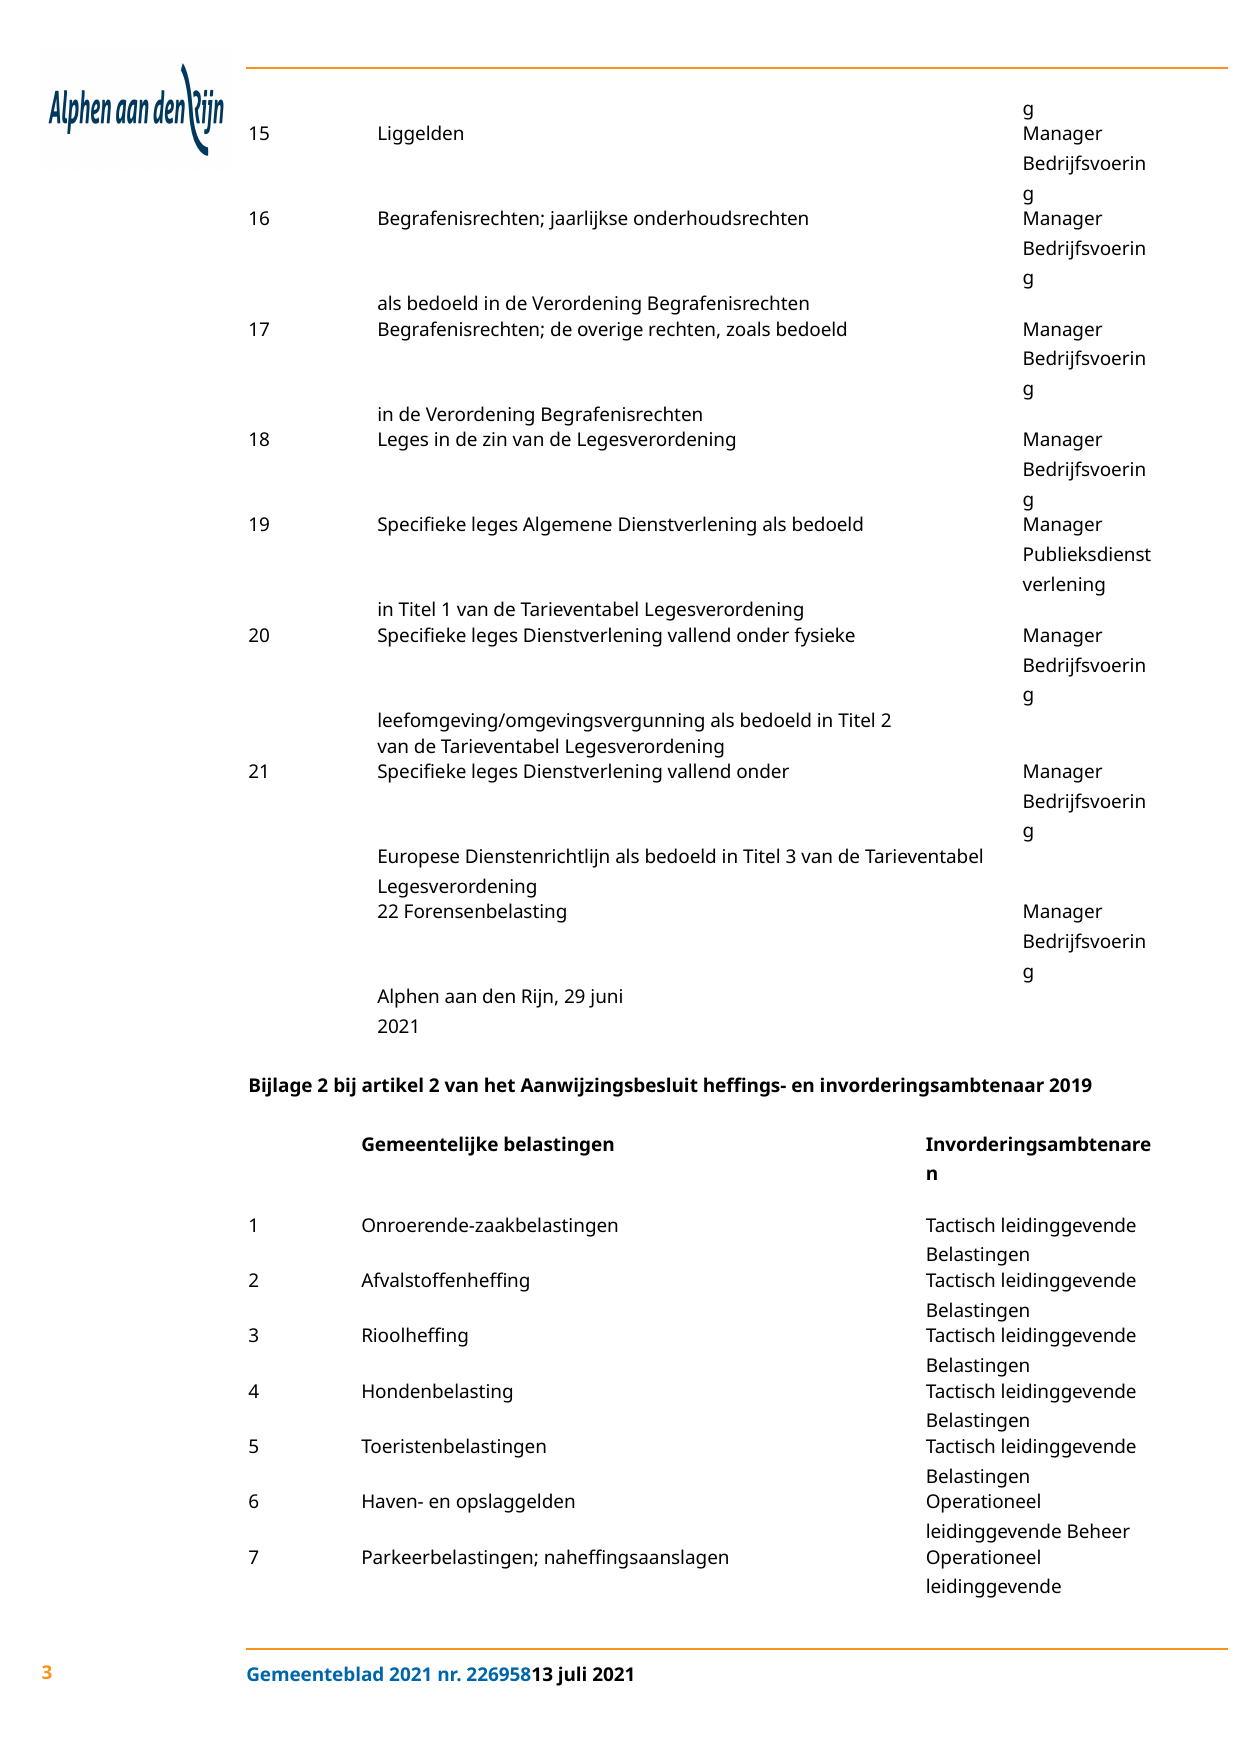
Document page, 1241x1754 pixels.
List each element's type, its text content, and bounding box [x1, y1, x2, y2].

table_cell Tactisch leidinggevende Belastingen [926, 1212, 1152, 1267]
table_cell in Titel 1 van de Tarieventabel Legesverordening [377, 596, 1022, 622]
table_cell [926, 1186, 1152, 1212]
table_cell 5 [248, 1433, 361, 1489]
table_cell 2 [248, 1268, 361, 1323]
table_cell Toeristenbelastingen [361, 1433, 587, 1489]
table_cell [894, 401, 1022, 427]
table_cell [635, 121, 764, 205]
table_cell als bedoeld in de Verordening Begrafenisrechten [377, 290, 1022, 316]
table_cell [813, 1433, 926, 1489]
table_cell 16 [248, 205, 377, 290]
table_cell [894, 121, 1022, 205]
table_cell Begrafenisrechten; jaarlijkse onderhoudsrechten [377, 205, 1022, 290]
table_cell Tactisch leidinggevende Belastingen [926, 1323, 1152, 1378]
table_cell 18 [248, 427, 377, 512]
table_cell [506, 121, 635, 205]
table_cell [813, 1268, 926, 1323]
table_cell leefomgeving/omgevingsvergunning als bedoeld in Titel 2 [377, 707, 1022, 733]
table_cell Rioolheffing [361, 1323, 587, 1378]
table_cell [700, 1323, 813, 1378]
table_cell [248, 707, 377, 733]
table_cell [894, 899, 1022, 984]
table_cell Operationeel leidinggevende Beheer [926, 1489, 1152, 1544]
table_cell Begrafenisrechten; de overige rechten, zoals bedoeld [377, 316, 1022, 401]
table_cell van de Tarieventabel Legesverordening [377, 733, 893, 758]
table_header Gemeentelijke belastingen [361, 1131, 700, 1186]
table_cell [764, 121, 893, 205]
table_cell Specifieke leges Dienstverlening vallend onder [377, 759, 1022, 843]
table_cell 17 [248, 316, 377, 401]
table_cell [700, 1186, 813, 1212]
table_cell Manager Bedrijfsvoering [1023, 121, 1152, 205]
table_cell Manager Bedrijfsvoering [1023, 899, 1152, 984]
table_cell [764, 95, 893, 121]
table_cell Hondenbelasting [361, 1378, 587, 1433]
table_cell Tactisch leidinggevende Belastingen [926, 1268, 1152, 1323]
table_cell 4 [248, 1378, 361, 1433]
table_cell [1023, 401, 1152, 427]
table_cell [635, 984, 764, 1039]
table_cell 3 [248, 1323, 361, 1378]
table_cell [813, 1323, 926, 1378]
table_cell [248, 95, 377, 121]
table_cell Afvalstoffenheffing [361, 1268, 587, 1323]
table_cell Manager Bedrijfsvoering [1023, 759, 1152, 843]
table_cell Manager Bedrijfsvoering [1023, 427, 1152, 512]
table_cell [894, 427, 1022, 512]
table_cell Tactisch leidinggevende Belastingen [926, 1378, 1152, 1433]
table_cell Parkeerbelastingen; naheffingsaanslagen [361, 1544, 813, 1599]
table_header [813, 1131, 926, 1186]
table_cell [1023, 707, 1152, 733]
table_cell Tactisch leidinggevende Belastingen [926, 1433, 1152, 1489]
table_cell [248, 1186, 361, 1212]
table_cell [1023, 984, 1152, 1039]
table_cell [587, 1378, 700, 1433]
table_cell Manager Publieksdienstverlening [1023, 512, 1152, 596]
table_cell 21 [248, 759, 377, 843]
table_cell Manager Bedrijfsvoering [1023, 316, 1152, 401]
table_cell Onroerende-zaakbelastingen [361, 1212, 700, 1267]
table_cell [813, 1544, 926, 1599]
table_cell [587, 1433, 700, 1489]
table_cell [764, 984, 893, 1039]
text Bijlage 2 bij artikel 2 van het Aanwijzingsbesluit heffings- en invorderingsambtenaar 2019 [248, 1072, 1152, 1097]
table_cell Leges in de zin van de Legesverordening [377, 427, 893, 512]
table_cell [700, 1268, 813, 1323]
table_cell [248, 899, 377, 984]
table_cell Operationeel leidinggevende [926, 1544, 1152, 1599]
table_cell [1023, 596, 1152, 622]
table_cell [361, 1186, 474, 1212]
table_header [248, 1131, 361, 1186]
picture [41, 47, 231, 172]
table_cell Specifieke leges Algemene Dienstverlening als bedoeld [377, 512, 1022, 596]
table_cell 22 Forensenbelasting [377, 899, 893, 984]
table_cell [700, 1212, 813, 1267]
table_cell [1023, 733, 1152, 758]
table_cell Specifieke leges Dienstverlening vallend onder fysieke [377, 622, 1022, 707]
table_cell [1023, 290, 1152, 316]
table_cell [248, 290, 377, 316]
table_cell [813, 1212, 926, 1267]
table_cell [894, 733, 1022, 758]
table_cell [248, 984, 377, 1039]
table_cell [377, 95, 635, 121]
table_cell [813, 1489, 926, 1544]
table_header Invorderingsambtenaren [926, 1131, 1152, 1186]
table_cell [587, 1323, 700, 1378]
table_cell [813, 1186, 926, 1212]
table_cell 1 [248, 1212, 361, 1267]
table_cell Manager Bedrijfsvoering [1023, 622, 1152, 707]
table_cell [248, 401, 377, 427]
table_cell 15 [248, 121, 377, 205]
table_cell [248, 596, 377, 622]
table_cell Liggelden [377, 121, 506, 205]
table_cell [700, 1378, 813, 1433]
table_cell [894, 95, 1022, 121]
table_cell [248, 844, 377, 899]
table_cell [1023, 844, 1152, 899]
table_cell 20 [248, 622, 377, 707]
table_cell in de Verordening Begrafenisrechten [377, 401, 893, 427]
table_header [700, 1131, 813, 1186]
table_cell [587, 1186, 700, 1212]
table_cell 19 [248, 512, 377, 596]
table_cell Manager Bedrijfsvoering [1023, 205, 1152, 290]
table_cell g [1023, 95, 1152, 121]
table_cell Europese Dienstenrichtlijn als bedoeld in Titel 3 van de Tarieventabel Legesverordening [377, 844, 1022, 899]
table_cell Haven- en opslaggelden [361, 1489, 700, 1544]
table_cell [587, 1268, 700, 1323]
table_cell Alphen aan den Rijn, 29 juni 2021 [377, 984, 635, 1039]
table_cell [248, 733, 377, 758]
table_cell [813, 1378, 926, 1433]
table_cell [635, 95, 764, 121]
table_cell 6 [248, 1489, 361, 1544]
table_cell [894, 984, 1022, 1039]
table_cell [700, 1433, 813, 1489]
table_cell [700, 1489, 813, 1544]
table_cell 7 [248, 1544, 361, 1599]
table_cell [474, 1186, 587, 1212]
